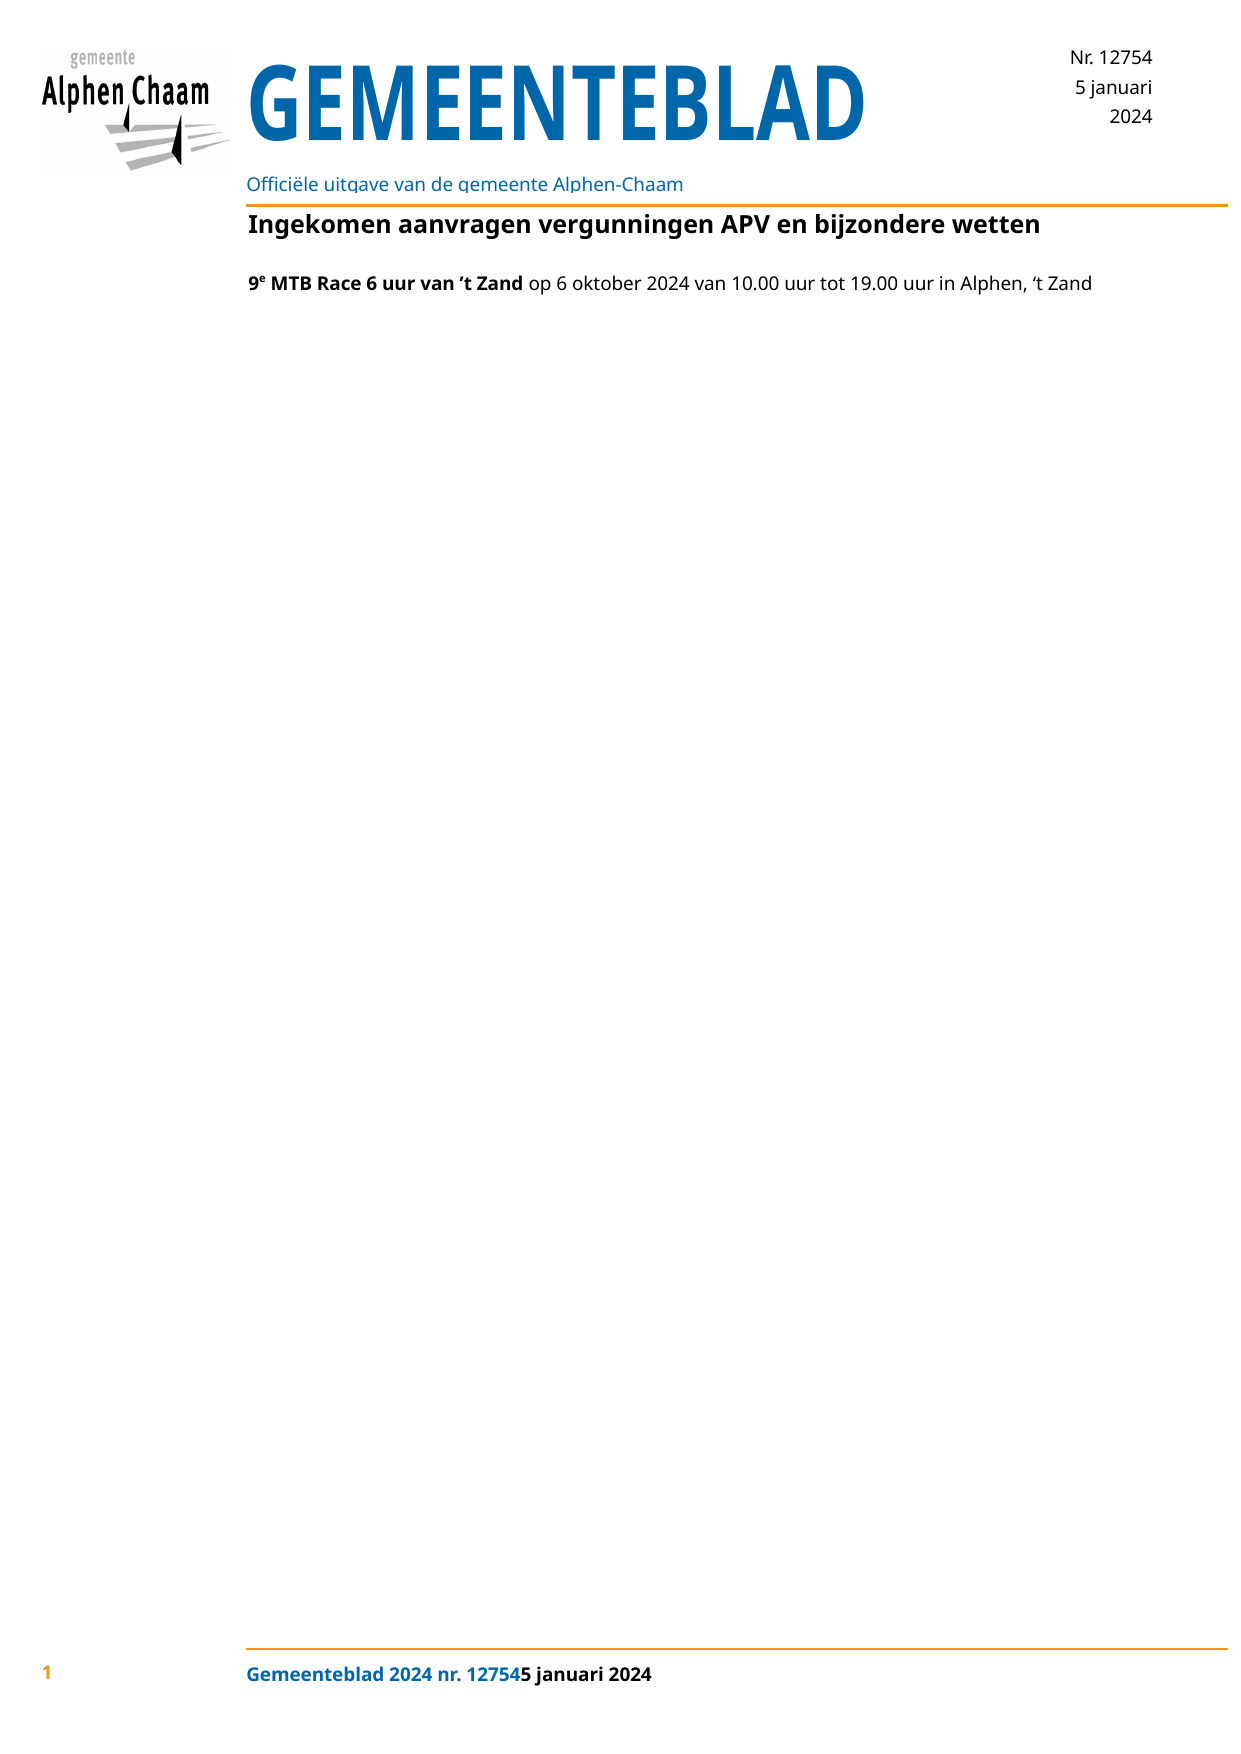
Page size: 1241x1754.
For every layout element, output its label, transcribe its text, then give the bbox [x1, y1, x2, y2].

text Ingekomen aanvragen vergunningen APV en bijzondere wetten [248, 207, 1152, 241]
text 9e MTB Race 6 uur van ’t Zand op 6 oktober 2024 van 10.00 uur tot 19.00 uur in Alphen, ‘t Zand [248, 270, 1152, 296]
picture [41, 47, 231, 172]
